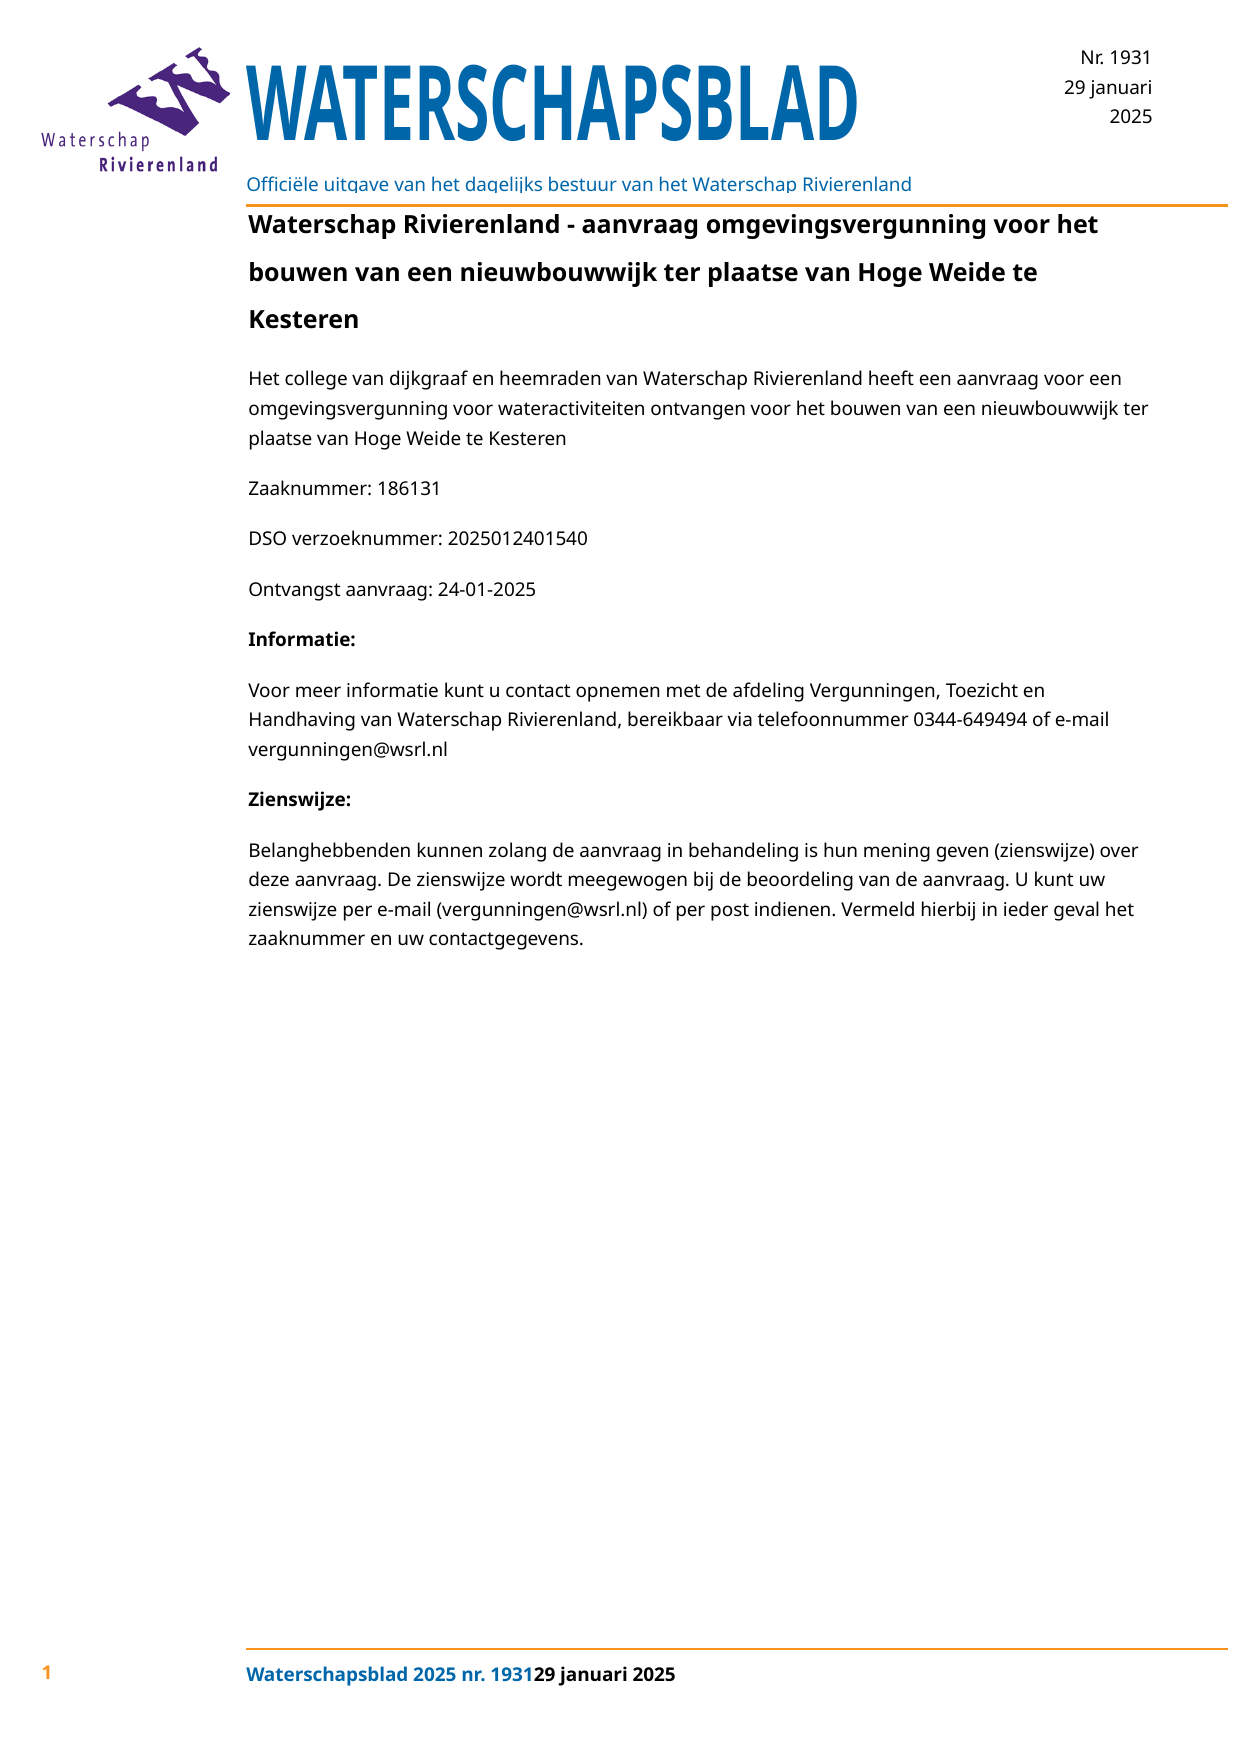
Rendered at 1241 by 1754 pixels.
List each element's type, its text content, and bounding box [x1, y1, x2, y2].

text Waterschap Rivierenland - aanvraag omgevingsvergunning voor het bouwen van een nieuwbouwwijk ter plaatse van Hoge Weide te Kesteren [248, 207, 1152, 336]
text Zienswijze: [248, 786, 1152, 812]
text Belanghebbenden kunnen zolang de aanvraag in behandeling is hun mening geven (zienswijze) over deze aanvraag. De zienswijze wordt meegewogen bij de beoordeling van de aanvraag. U kunt uw zienswijze per e-mail (vergunningen@wsrl.nl) of per post indienen. Vermeld hierbij in ieder geval het zaaknummer en uw contactgegevens. [248, 837, 1152, 951]
text Zaaknummer: 186131 [248, 475, 1152, 501]
text Voor meer informatie kunt u contact opnemen met de afdeling Vergunningen, Toezicht en Handhaving van Waterschap Rivierenland, bereikbaar via telefoonnummer 0344-649494 of e-mail vergunningen@wsrl.nl [248, 677, 1152, 762]
text DSO verzoeknummer: 2025012401540 [248, 526, 1152, 551]
text Informatie: [248, 626, 1152, 652]
picture [41, 47, 231, 172]
text Ontvangst aanvraag: 24-01-2025 [248, 576, 1152, 602]
text Het college van dijkgraaf en heemraden van Waterschap Rivierenland heeft een aanvraag voor een omgevingsvergunning voor wateractiviteiten ontvangen voor het bouwen van een nieuwbouwwijk ter plaatse van Hoge Weide te Kesteren [248, 366, 1152, 450]
